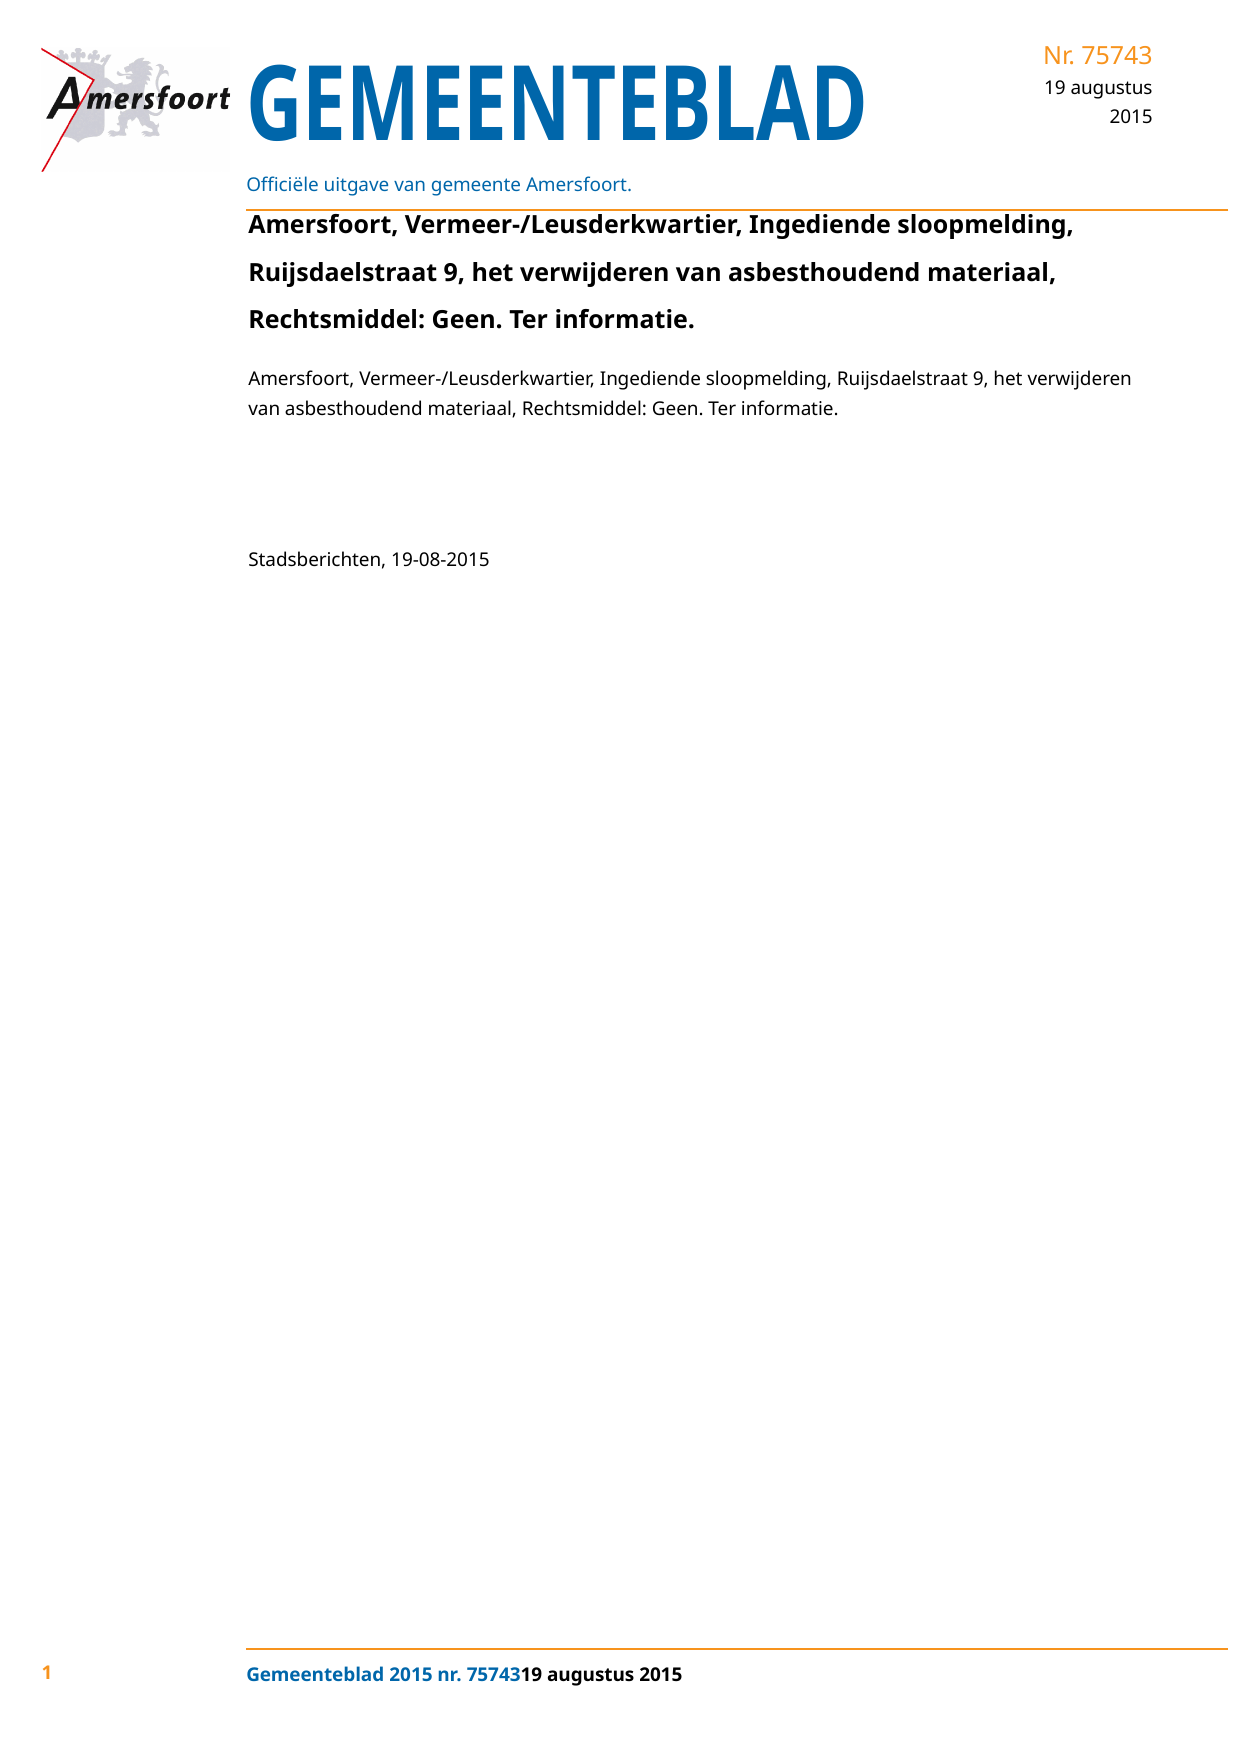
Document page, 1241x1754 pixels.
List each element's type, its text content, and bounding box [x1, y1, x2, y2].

text Stadsberichten, 19-08-2015 [248, 546, 1152, 572]
text Amersfoort, Vermeer-/Leusderkwartier, Ingediende sloopmelding, Ruijsdaelstraat 9, het verwijderen van asbesthoudend materiaal, Rechtsmiddel: Geen. Ter informatie. [248, 366, 1152, 421]
text Amersfoort, Vermeer-/Leusderkwartier, Ingediende sloopmelding, Ruijsdaelstraat 9, het verwijderen van asbesthoudend materiaal, Rechtsmiddel: Geen. Ter informatie. [248, 211, 1152, 336]
picture [41, 47, 231, 172]
